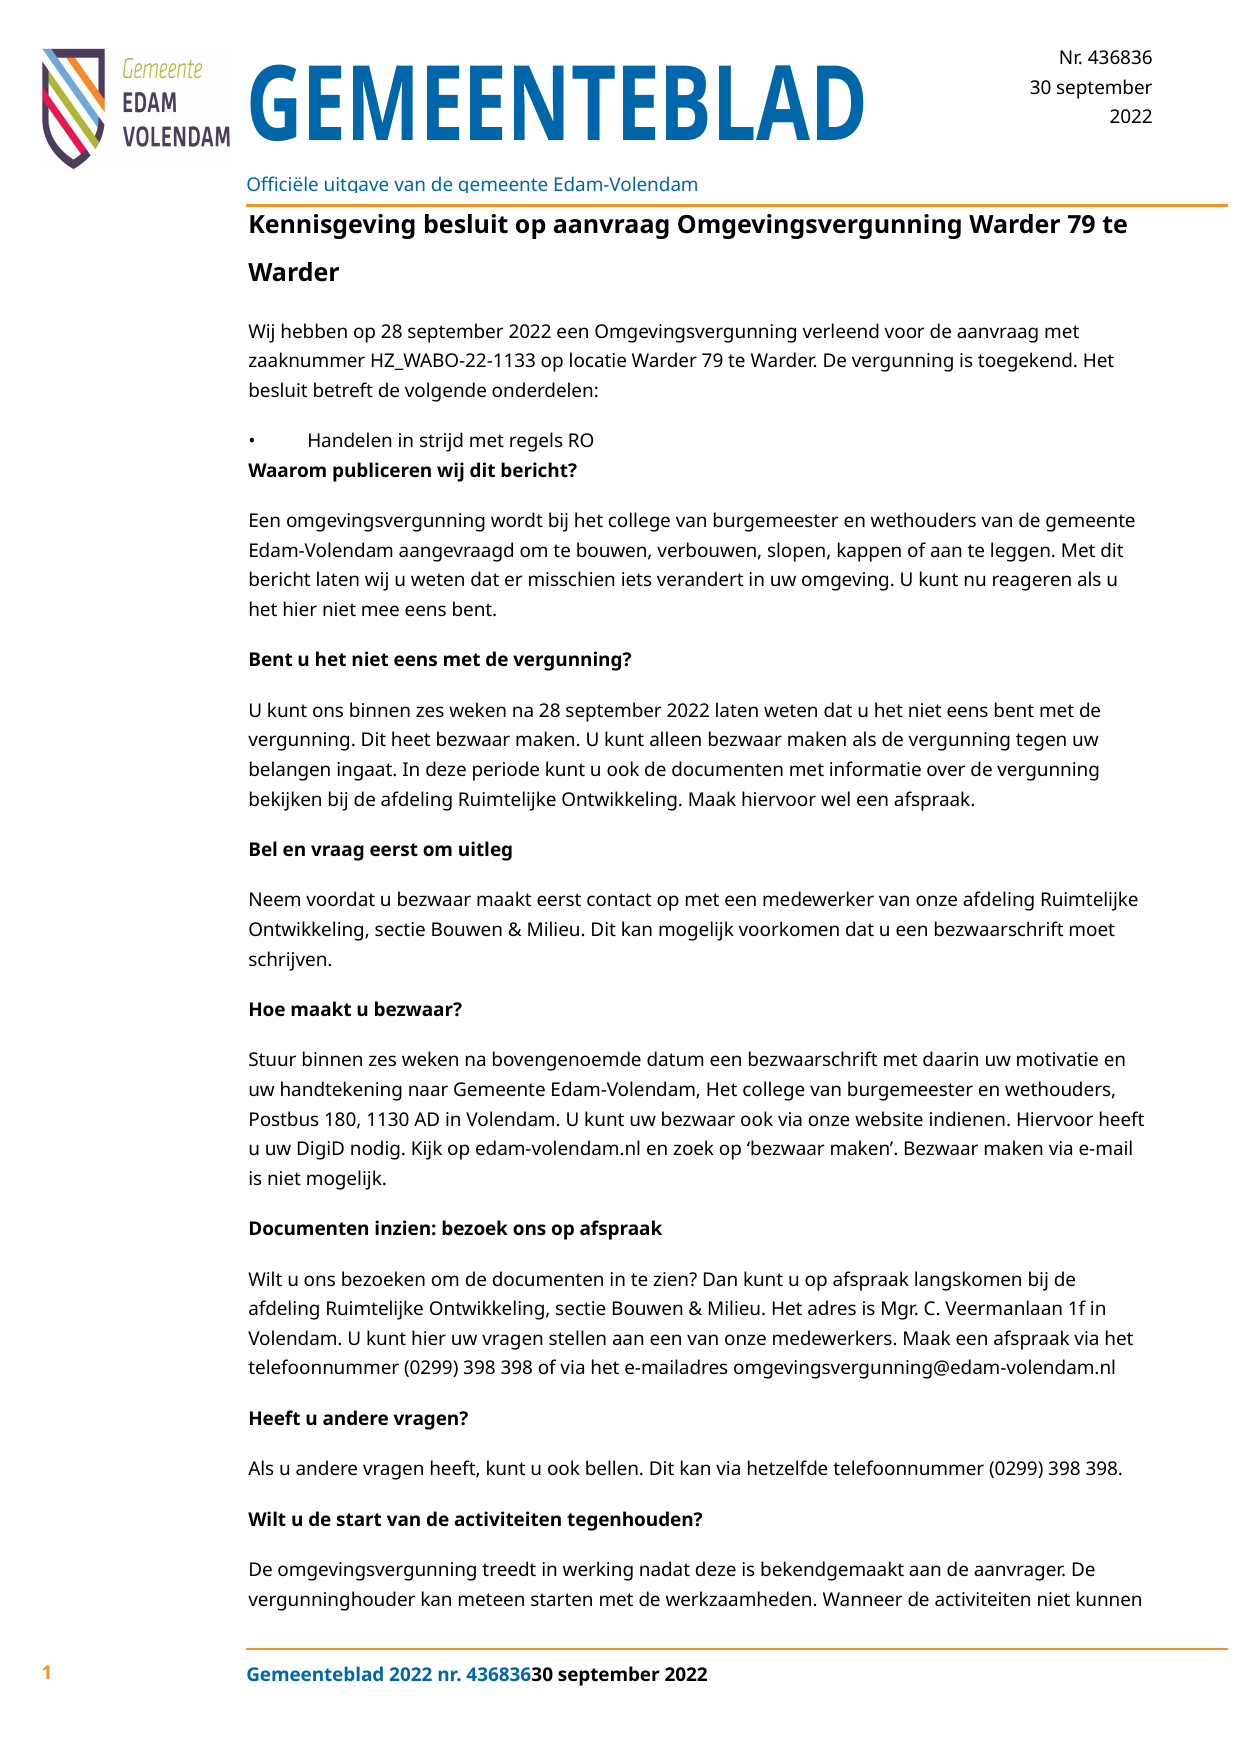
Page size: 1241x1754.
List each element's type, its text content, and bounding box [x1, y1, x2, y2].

text Een omgevingsvergunning wordt bij het college van burgemeester en wethouders van de gemeente Edam-Volendam aangevraagd om te bouwen, verbouwen, slopen, kappen of aan te leggen. Met dit bericht laten wij u weten dat er misschien iets verandert in uw omgeving. U kunt nu reageren als u het hier niet mee eens bent. [248, 507, 1152, 622]
picture [41, 47, 231, 172]
text Neem voordat u bezwaar maakt eerst contact op met een medewerker van onze afdeling Ruimtelijke Ontwikkeling, sectie Bouwen & Milieu. Dit kan mogelijk voorkomen dat u een bezwaarschrift moet schrijven. [248, 887, 1152, 972]
text Kennisgeving besluit op aanvraag Omgevingsvergunning Warder 79 te Warder [248, 207, 1152, 288]
text Bent u het niet eens met de vergunning? [248, 647, 1152, 672]
text Waarom publiceren wij dit bericht? [248, 457, 1152, 483]
text Als u andere vragen heeft, kunt u ook bellen. Dit kan via hetzelfde telefoonnummer (0299) 398 398. [248, 1455, 1152, 1481]
text Heeft u andere vragen? [248, 1405, 1152, 1431]
text Hoe maakt u bezwaar? [248, 996, 1152, 1022]
text Bel en vraag eerst om uitleg [248, 836, 1152, 862]
text Wilt u de start van de activiteiten tegenhouden? [248, 1506, 1152, 1532]
text Wij hebben op 28 september 2022 een Omgevingsvergunning verleend voor de aanvraag met zaaknummer HZ_WABO-22-1133 op locatie Warder 79 te Warder. De vergunning is toegekend. Het besluit betreft de volgende onderdelen: [248, 318, 1152, 403]
text Stuur binnen zes weken na bovengenoemde datum een bezwaarschrift met daarin uw motivatie en uw handtekening naar Gemeente Edam-Volendam, Het college van burgemeester en wethouders, Postbus 180, 1130 AD in Volendam. U kunt uw bezwaar ook via onze website indienen. Hiervoor heeft u uw DigiD nodig. Kijk op edam-volendam.nl en zoek op ‘bezwaar maken’. Bezwaar maken via e-mail is niet mogelijk. [248, 1047, 1152, 1191]
text De omgevingsvergunning treedt in werking nadat deze is bekendgemaakt aan de aanvrager. De vergunninghouder kan meteen starten met de werkzaamheden. Wanneer de activiteiten niet kunnen [248, 1556, 1152, 1612]
text U kunt ons binnen zes weken na 28 september 2022 laten weten dat u het niet eens bent met de vergunning. Dit heet bezwaar maken. U kunt alleen bezwaar maken als de vergunning tegen uw belangen ingaat. In deze periode kunt u ook de documenten met informatie over de vergunning bekijken bij de afdeling Ruimtelijke Ontwikkeling. Maak hiervoor wel een afspraak. [248, 697, 1152, 812]
text Wilt u ons bezoeken om de documenten in te zien? Dan kunt u op afspraak langskomen bij de afdeling Ruimtelijke Ontwikkeling, sectie Bouwen & Milieu. Het adres is Mgr. C. Veermanlaan 1f in Volendam. U kunt hier uw vragen stellen aan een van onze medewerkers. Maak een afspraak via het telefoonnummer (0299) 398 398 of via het e-mailadres omgevingsvergunning@edam-volendam.nl [248, 1266, 1152, 1380]
text Documenten inzien: bezoek ons op afspraak [248, 1215, 1152, 1241]
list Handelen in strijd met regels RO [248, 427, 1152, 453]
